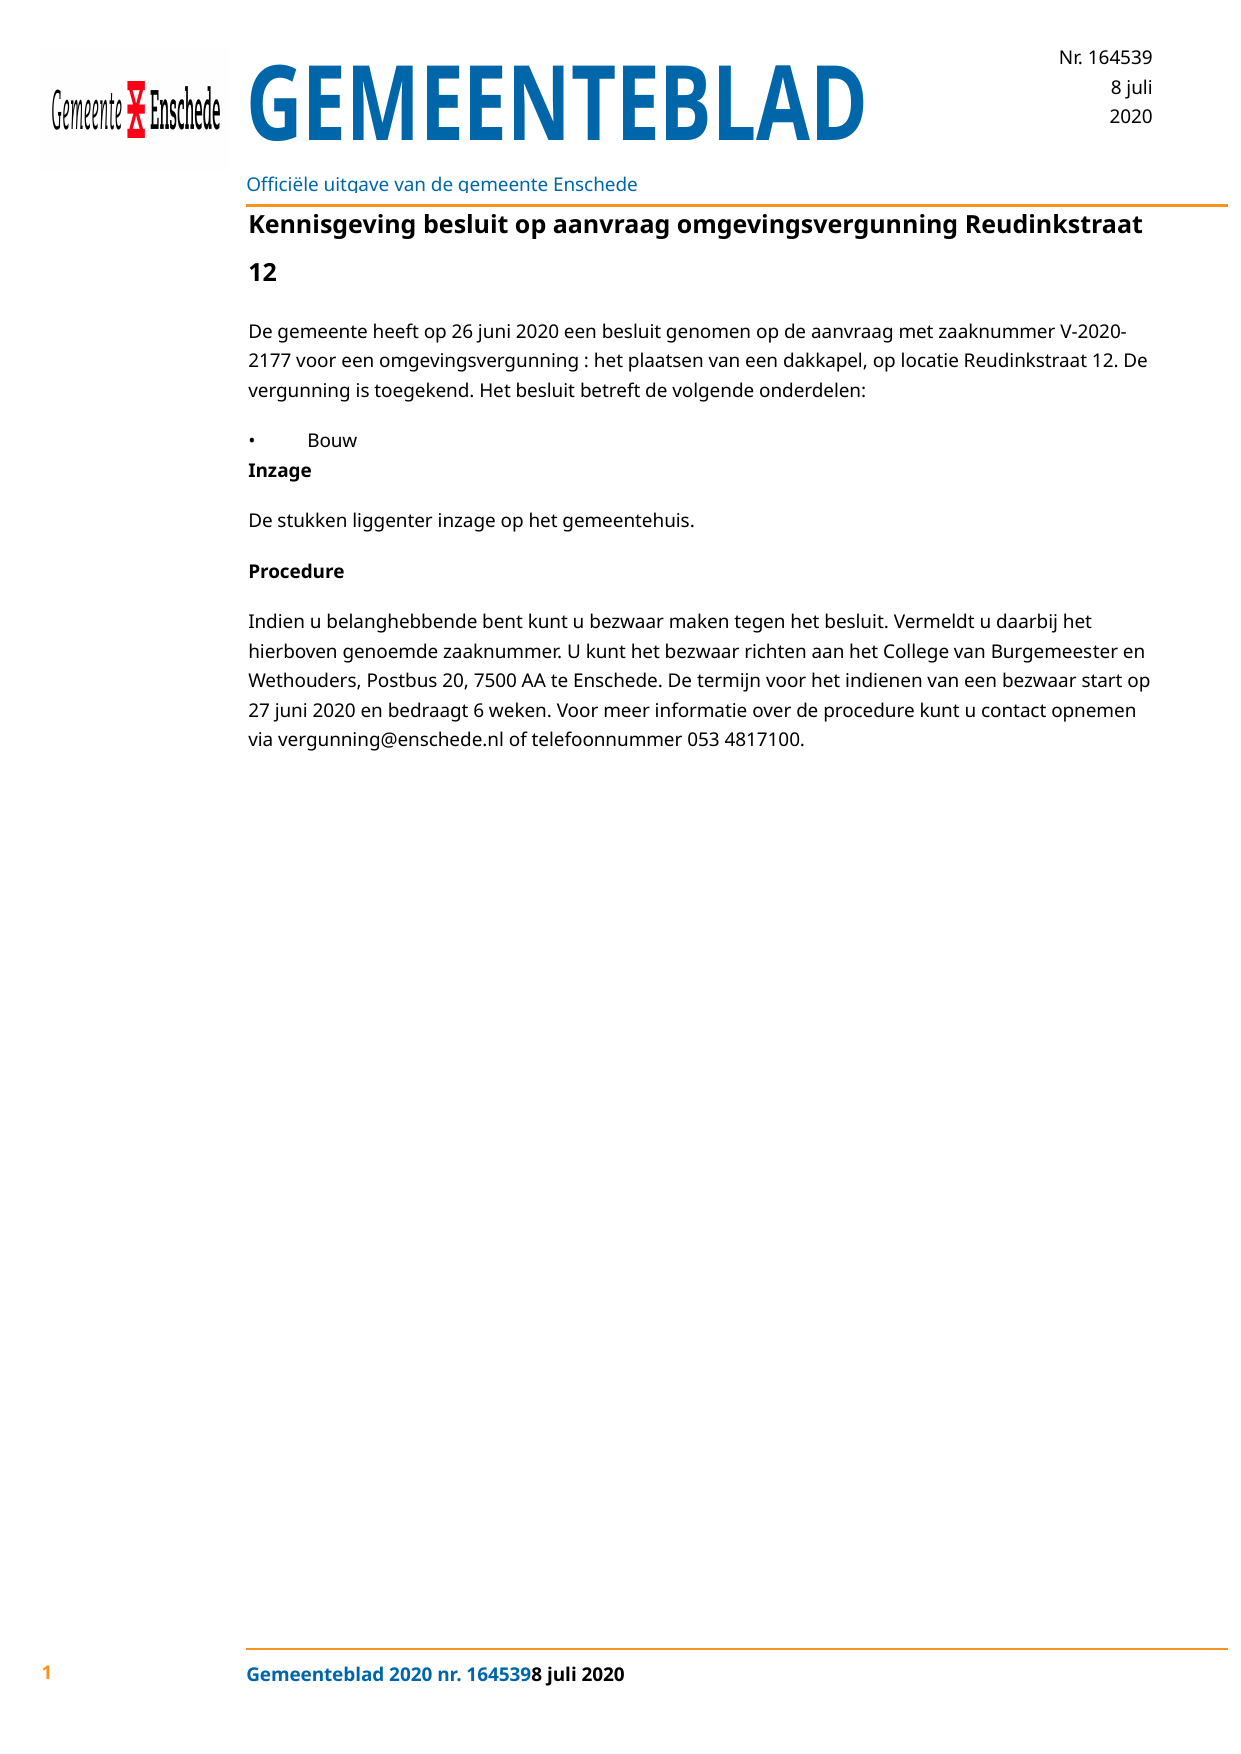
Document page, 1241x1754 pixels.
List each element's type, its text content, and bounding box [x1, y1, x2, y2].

text De gemeente heeft op 26 juni 2020 een besluit genomen op de aanvraag met zaaknummer V-2020-2177 voor een omgevingsvergunning : het plaatsen van een dakkapel, op locatie Reudinkstraat 12. De vergunning is toegekend. Het besluit betreft de volgende onderdelen: [248, 318, 1152, 403]
text Inzage [248, 457, 1152, 483]
picture [41, 47, 231, 172]
text Procedure [248, 558, 1152, 584]
text De stukken liggenter inzage op het gemeentehuis. [248, 507, 1152, 533]
text Kennisgeving besluit op aanvraag omgevingsvergunning Reudinkstraat 12 [248, 207, 1152, 288]
list Bouw [248, 427, 1152, 453]
text Indien u belanghebbende bent kunt u bezwaar maken tegen het besluit. Vermeldt u daarbij het hierboven genoemde zaaknummer. U kunt het bezwaar richten aan het College van Burgemees­ter en Wethouders, Postbus 20, 7500 AA te Enschede. De termijn voor het indienen van een bezwaar start op 27 juni 2020 en bedraagt 6 weken. Voor meer informatie over de procedure kunt u contact opnemen via vergunning@enschede.nl of telefoonnummer 053 4817100. [248, 608, 1152, 752]
